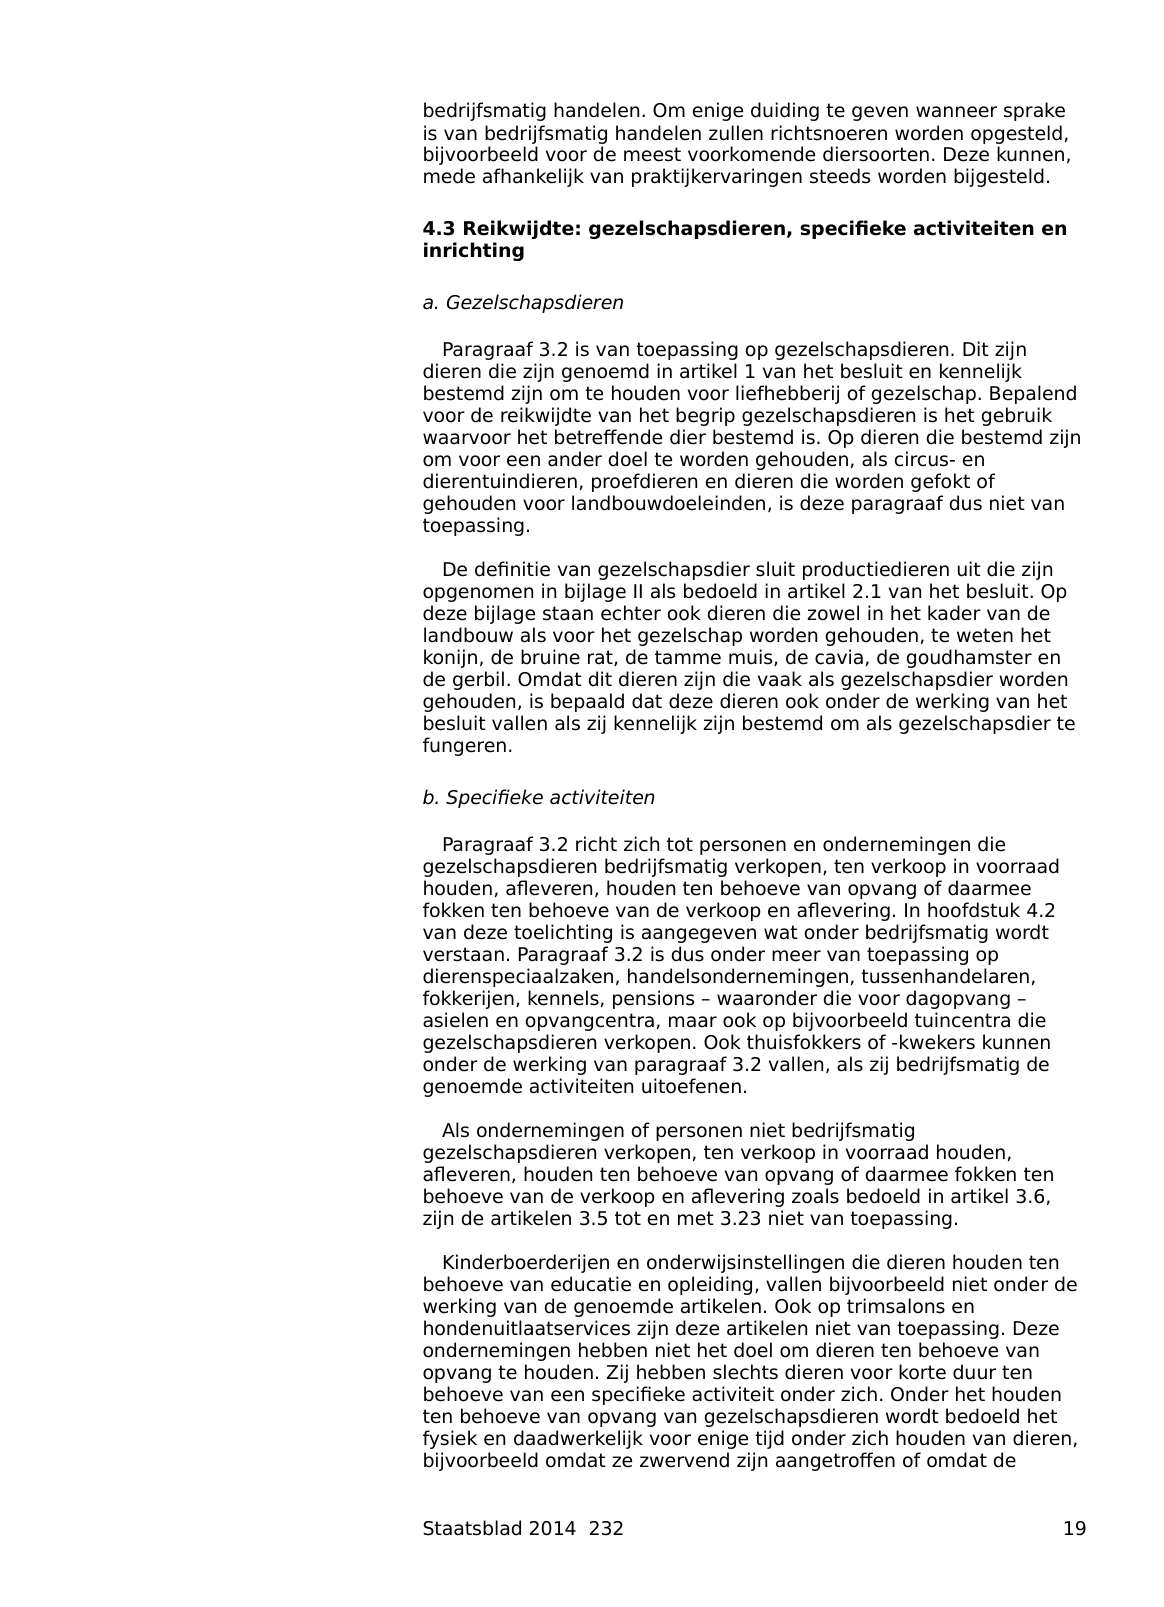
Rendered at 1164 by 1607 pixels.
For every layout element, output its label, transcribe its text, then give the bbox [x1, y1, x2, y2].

text Kinderboerderijen en onderwijsinstellingen die dieren houden ten behoeve van educatie en opleiding, vallen bijvoorbeeld niet onder de werking van de genoemde artikelen. Ook op trimsalons en hondenuitlaatservices zijn deze artikelen niet van toepassing. Deze ondernemingen hebben niet het doel om dieren ten behoeve van opvang te houden. Zij hebben slechts dieren voor korte duur ten behoeve van een specifieke activiteit onder zich. Onder het houden ten behoeve van opvang van gezelschapsdieren wordt bedoeld het fysiek en daadwerkelijk voor enige tijd onder zich houden van dieren, bijvoorbeeld omdat ze zwervend zijn aangetroffen of omdat de [422, 1252, 1087, 1472]
subtitle a. Gezelschapsdieren [422, 292, 1087, 314]
subtitle b. Specifieke activiteiten [422, 787, 1087, 809]
text bedrijfsmatig handelen. Om enige duiding te geven wanneer sprake is van bedrijfsmatig handelen zullen richtsnoeren worden opgesteld, bijvoorbeeld voor de meest voorkomende diersoorten. Deze kunnen, mede afhankelijk van praktijkervaringen steeds worden bijgesteld. [422, 100, 1087, 188]
text Paragraaf 3.2 richt zich tot personen en ondernemingen die gezelschapsdieren bedrijfsmatig verkopen, ten verkoop in voorraad houden, afleveren, houden ten behoeve van opvang of daarmee fokken ten behoeve van de verkoop en aflevering. In hoofdstuk 4.2 van deze toelichting is aangegeven wat onder bedrijfsmatig wordt verstaan. Paragraaf 3.2 is dus onder meer van toepassing op dierenspeciaalzaken, handelsondernemingen, tussenhandelaren, fokkerijen, kennels, pensions – waaronder die voor dagopvang – asielen en opvangcentra, maar ook op bijvoorbeeld tuincentra die gezelschapsdieren verkopen. Ook thuisfokkers of -kwekers kunnen onder de werking van paragraaf 3.2 vallen, als zij bedrijfsmatig de genoemde activiteiten uitoefenen. [422, 834, 1087, 1098]
text Als ondernemingen of personen niet bedrijfsmatig gezelschapsdieren verkopen, ten verkoop in voorraad houden, afleveren, houden ten behoeve van opvang of daarmee fokken ten behoeve van de verkoop en aflevering zoals bedoeld in artikel 3.6, zijn de artikelen 3.5 tot en met 3.23 niet van toepassing. [422, 1120, 1087, 1230]
text Paragraaf 3.2 is van toepassing op gezelschapsdieren. Dit zijn dieren die zijn genoemd in artikel 1 van het besluit en kennelijk bestemd zijn om te houden voor liefhebberij of gezelschap. Bepalend voor de reikwijdte van het begrip gezelschapsdieren is het gebruik waarvoor het betreffende dier bestemd is. Op dieren die bestemd zijn om voor een ander doel te worden gehouden, als circus- en dierentuindieren, proefdieren en dieren die worden gefokt of gehouden voor landbouwdoeleinden, is deze paragraaf dus niet van toepassing. [422, 339, 1087, 537]
subtitle 4.3 Reikwijdte: gezelschapsdieren, specifieke activiteiten en inrichting [422, 218, 1087, 262]
text De definitie van gezelschapsdier sluit productiedieren uit die zijn opgenomen in bijlage II als bedoeld in artikel 2.1 van het besluit. Op deze bijlage staan echter ook dieren die zowel in het kader van de landbouw als voor het gezelschap worden gehouden, te weten het konijn, de bruine rat, de tamme muis, de cavia, de goudhamster en de gerbil. Omdat dit dieren zijn die vaak als gezelschapsdier worden gehouden, is bepaald dat deze dieren ook onder de werking van het besluit vallen als zij kennelijk zijn bestemd om als gezelschapsdier te fungeren. [422, 559, 1087, 757]
